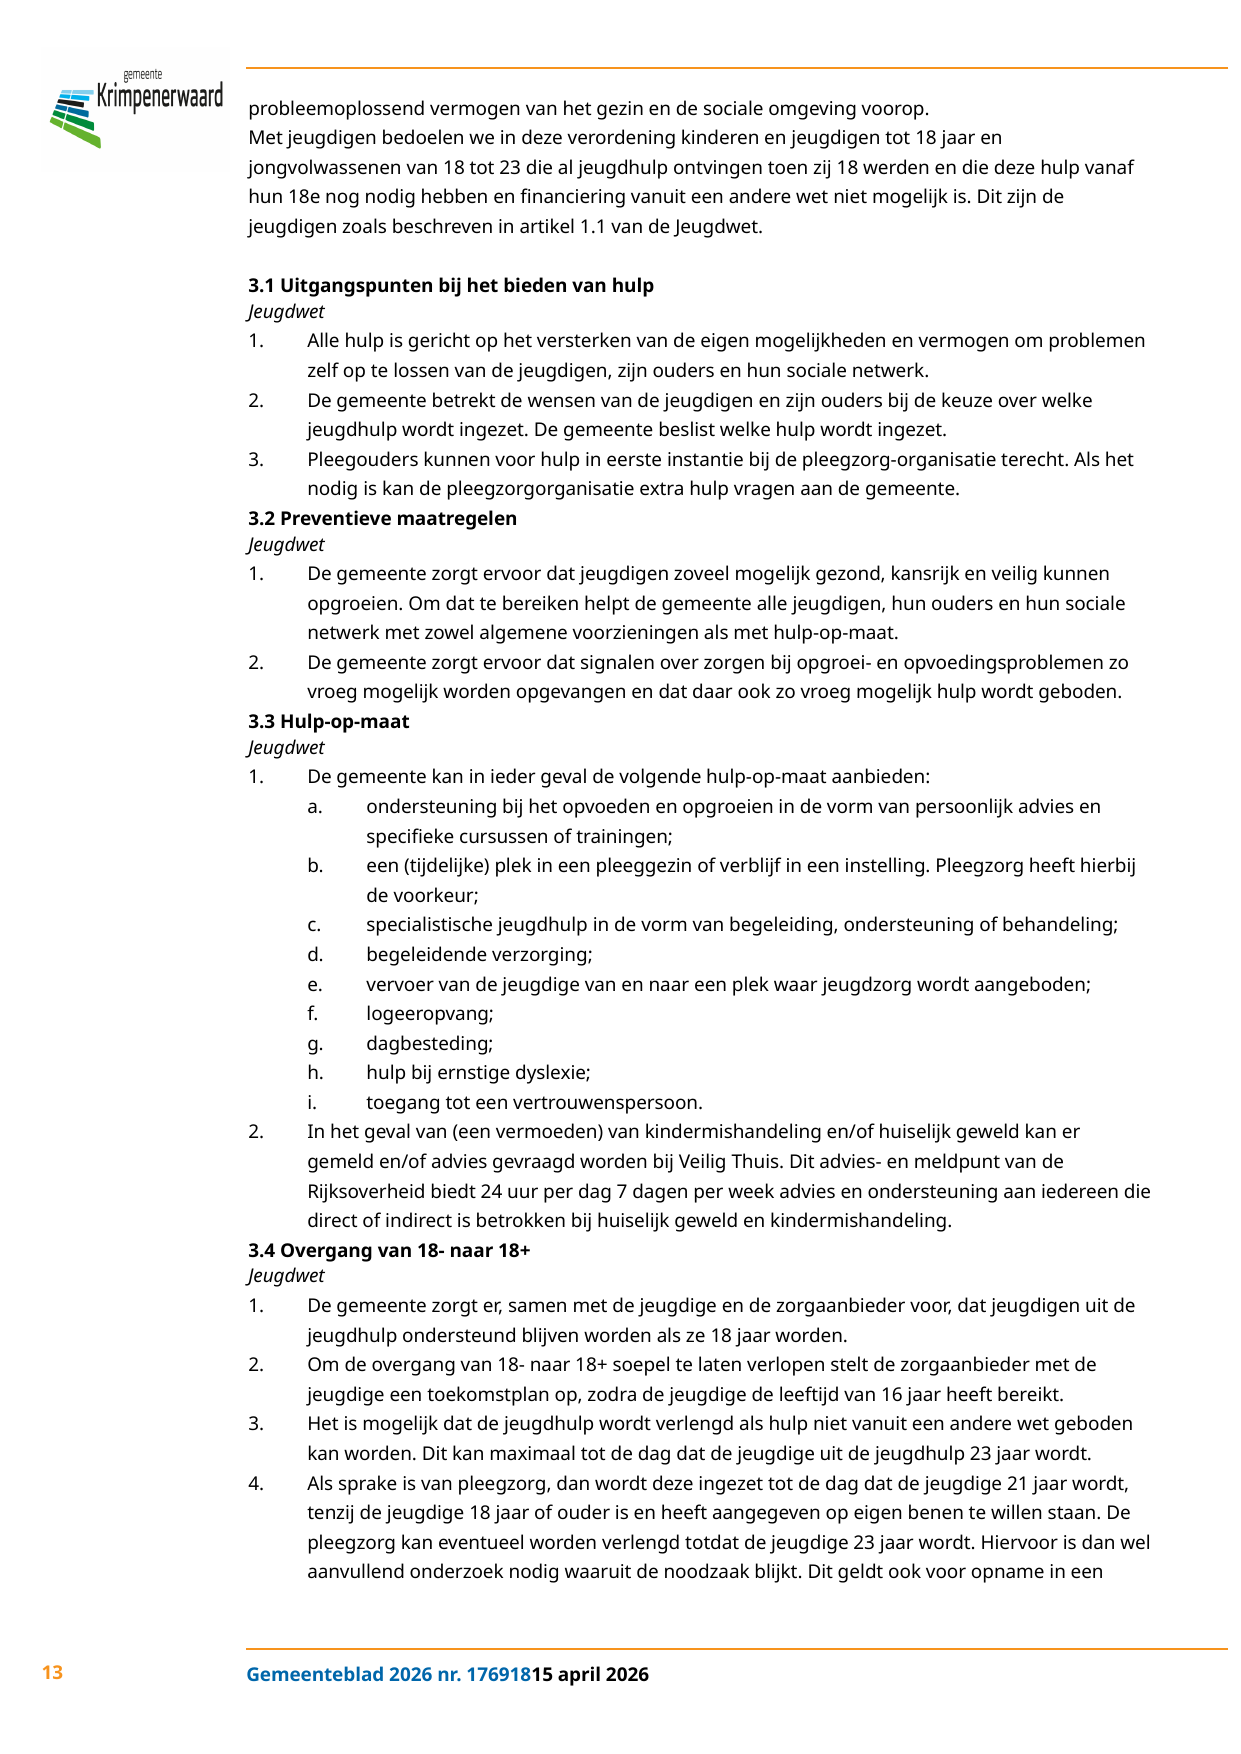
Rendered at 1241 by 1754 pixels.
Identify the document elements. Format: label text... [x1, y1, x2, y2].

list begeleidende verzorging; [307, 941, 1152, 967]
list De gemeente zorgt er, samen met de jeugdige en de zorgaanbieder voor, dat jeugdigen uit de jeugdhulp ondersteund blijven worden als ze 18 jaar worden. [248, 1292, 1152, 1348]
picture [41, 47, 231, 172]
text Jeugdwet [248, 531, 1152, 557]
list Alle hulp is gericht op het versterken van de eigen mogelijkheden en vermogen om problemen zelf op te lossen van de jeugdigen, zijn ouders en hun sociale netwerk. [248, 328, 1152, 383]
text 3.1 Uitgangspunten bij het bieden van hulp [248, 272, 1152, 298]
list logeeropvang; [307, 1000, 1152, 1026]
list De gemeente betrekt de wensen van de jeugdigen en zijn ouders bij de keuze over welke jeugdhulp wordt ingezet. De gemeente beslist welke hulp wordt ingezet. [248, 387, 1152, 442]
text Jeugdwet [248, 298, 1152, 324]
list vervoer van de jeugdige van en naar een plek waar jeugdzorg wordt aangeboden; [307, 971, 1152, 996]
list In het geval van (een vermoeden) van kindermishandeling en/of huiselijk geweld kan er gemeld en/of advies gevraagd worden bij Veilig Thuis. Dit advies- en meldpunt van de Rijksoverheid biedt 24 uur per dag 7 dagen per week advies en ondersteuning aan iedereen die direct of indirect is betrokken bij huiselijk geweld en kindermishandeling. [248, 1119, 1152, 1233]
list hulp bij ernstige dyslexie; [307, 1059, 1152, 1085]
text 3.4 Overgang van 18- naar 18+ [248, 1237, 1152, 1263]
list De gemeente zorgt ervoor dat signalen over zorgen bij opgroei- en opvoedingsproblemen zo vroeg mogelijk worden opgevangen en dat daar ook zo vroeg mogelijk hulp wordt geboden. [248, 649, 1152, 704]
list specialistische jeugdhulp in de vorm van begeleiding, ondersteuning of behandeling; [307, 912, 1152, 937]
list een (tijdelijke) plek in een pleeggezin of verblijf in een instelling. Pleegzorg heeft hierbij de voorkeur; [307, 852, 1152, 908]
list Als sprake is van pleegzorg, dan wordt deze ingezet tot de dag dat de jeugdige 21 jaar wordt, tenzij de jeugdige 18 jaar of ouder is en heeft aangegeven op eigen benen te willen staan. De pleegzorg kan eventueel worden verlengd totdat de jeugdige 23 jaar wordt. Hiervoor is dan wel aanvullend onderzoek nodig waaruit de noodzaak blijkt. Dit geldt ook voor opname in een [248, 1470, 1152, 1584]
text Met jeugdigen bedoelen we in deze verordening kinderen en jeugdigen tot 18 jaar en jongvolwassenen van 18 tot 23 die al jeugdhulp ontvingen toen zij 18 werden en die deze hulp vanaf hun 18e nog nodig hebben en financiering vanuit een andere wet niet mogelijk is. Dit zijn de jeugdigen zoals beschreven in artikel 1.1 van de Jeugdwet. [248, 124, 1152, 239]
list Pleegouders kunnen voor hulp in eerste instantie bij de pleegzorg-organisatie terecht. Als het nodig is kan de pleegzorgorganisatie extra hulp vragen aan de gemeente. [248, 446, 1152, 501]
text 3.2 Preventieve maatregelen [248, 505, 1152, 531]
list toegang tot een vertrouwenspersoon. [307, 1089, 1152, 1115]
list De gemeente zorgt ervoor dat jeugdigen zoveel mogelijk gezond, kansrijk en veilig kunnen opgroeien. Om dat te bereiken helpt de gemeente alle jeugdigen, hun ouders en hun sociale netwerk met zowel algemene voorzieningen als met hulp-op-maat. [248, 560, 1152, 645]
list dagbesteding; [307, 1030, 1152, 1056]
text Jeugdwet [248, 1263, 1152, 1288]
list Om de overgang van 18- naar 18+ soepel te laten verlopen stelt de zorgaanbieder met de jeugdige een toekomstplan op, zodra de jeugdige de leeftijd van 16 jaar heeft bereikt. [248, 1351, 1152, 1407]
list De gemeente kan in ieder geval de volgende hulp-op-maat aanbieden: [248, 764, 1152, 789]
text Jeugdwet [248, 734, 1152, 760]
text probleemoplossend vermogen van het gezin en de sociale omgeving voorop. [248, 95, 1152, 121]
list Het is mogelijk dat de jeugdhulp wordt verlengd als hulp niet vanuit een andere wet geboden kan worden. Dit kan maximaal tot de dag dat de jeugdige uit de jeugdhulp 23 jaar wordt. [248, 1411, 1152, 1466]
text 3.3 Hulp-op-maat [248, 708, 1152, 734]
list ondersteuning bij het opvoeden en opgroeien in de vorm van persoonlijk advies en specifieke cursussen of trainingen; [307, 793, 1152, 848]
